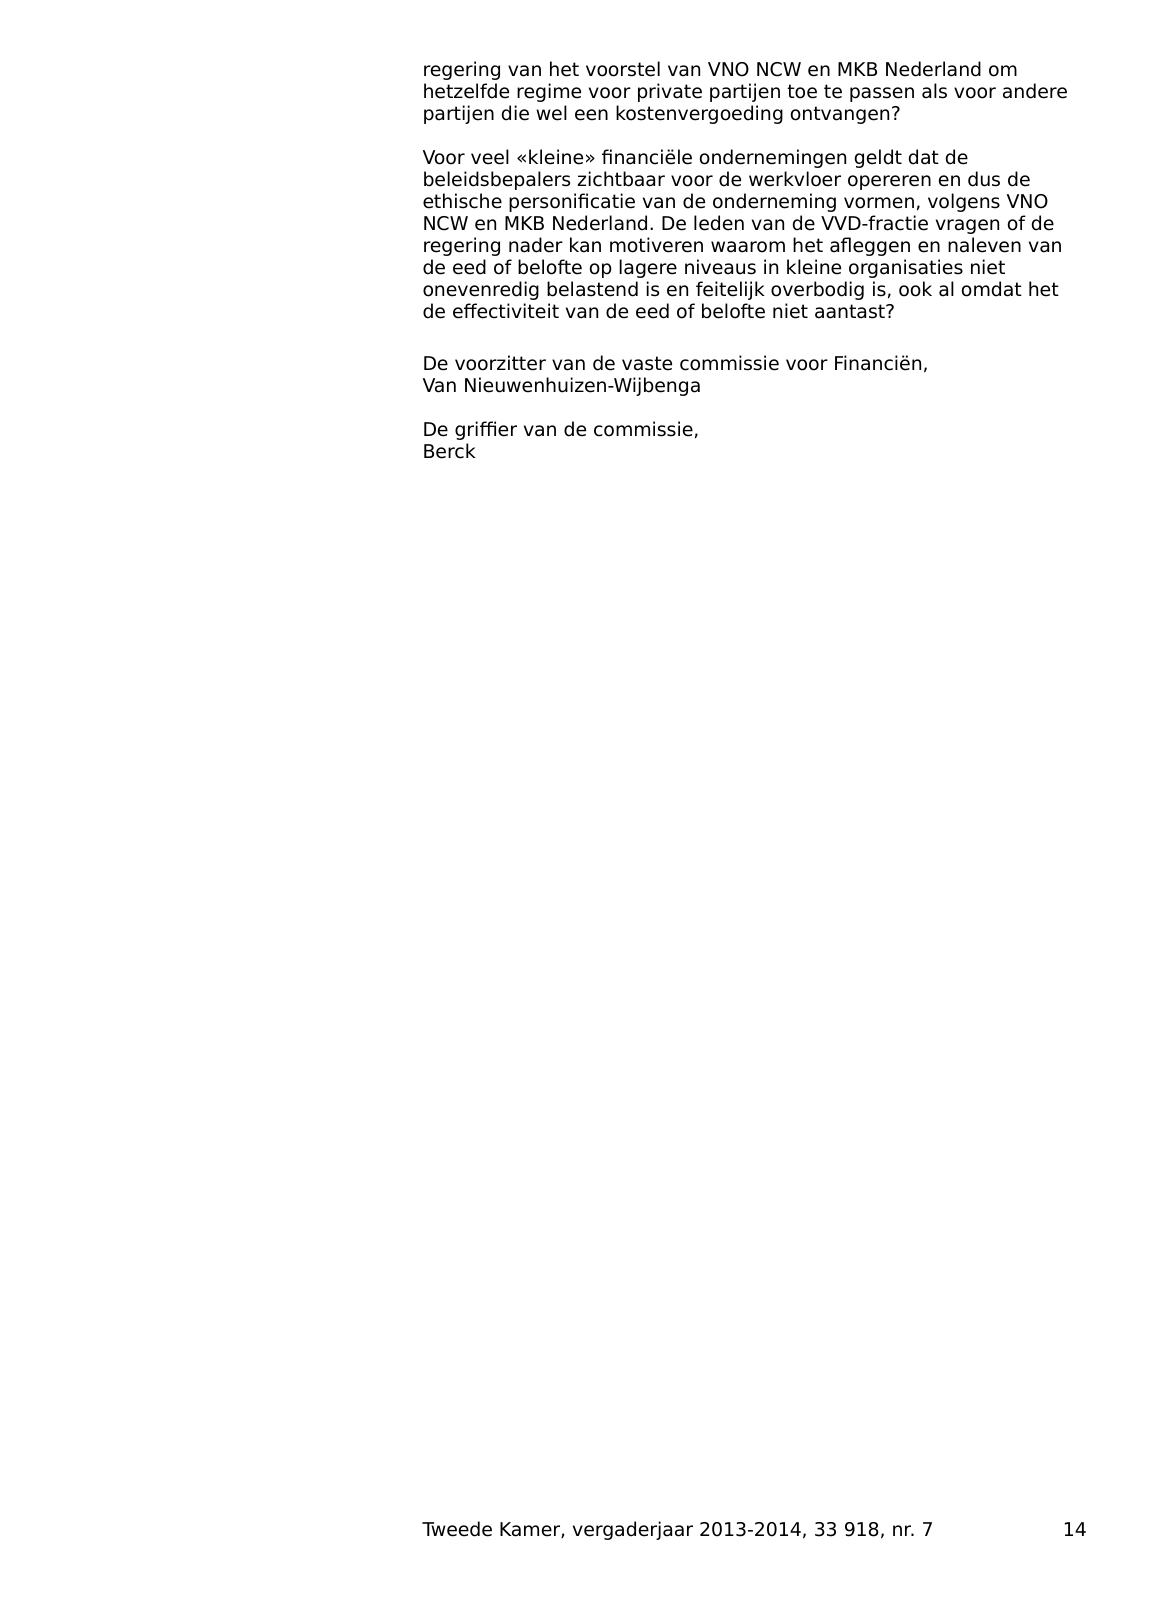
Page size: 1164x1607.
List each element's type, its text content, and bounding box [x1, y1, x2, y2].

text De griffier van de commissie, Berck [422, 419, 1087, 463]
text Voor veel «kleine» financiële ondernemingen geldt dat de beleidsbepalers zichtbaar voor de werkvloer opereren en dus de ethische personificatie van de onderneming vormen, volgens VNO NCW en MKB Nederland. De leden van de VVD-fractie vragen of de regering nader kan motiveren waarom het afleggen en naleven van de eed of belofte op lagere niveaus in kleine organisaties niet onevenredig belastend is en feitelijk overbodig is, ook al omdat het de effectiviteit van de eed of belofte niet aantast? [422, 147, 1087, 323]
text regering van het voorstel van VNO NCW en MKB Nederland om hetzelfde regime voor private partijen toe te passen als voor andere partijen die wel een kostenvergoeding ontvangen? [422, 59, 1087, 125]
text De voorzitter van de vaste commissie voor Financiën, Van Nieuwenhuizen-Wijbenga [422, 353, 1087, 397]
